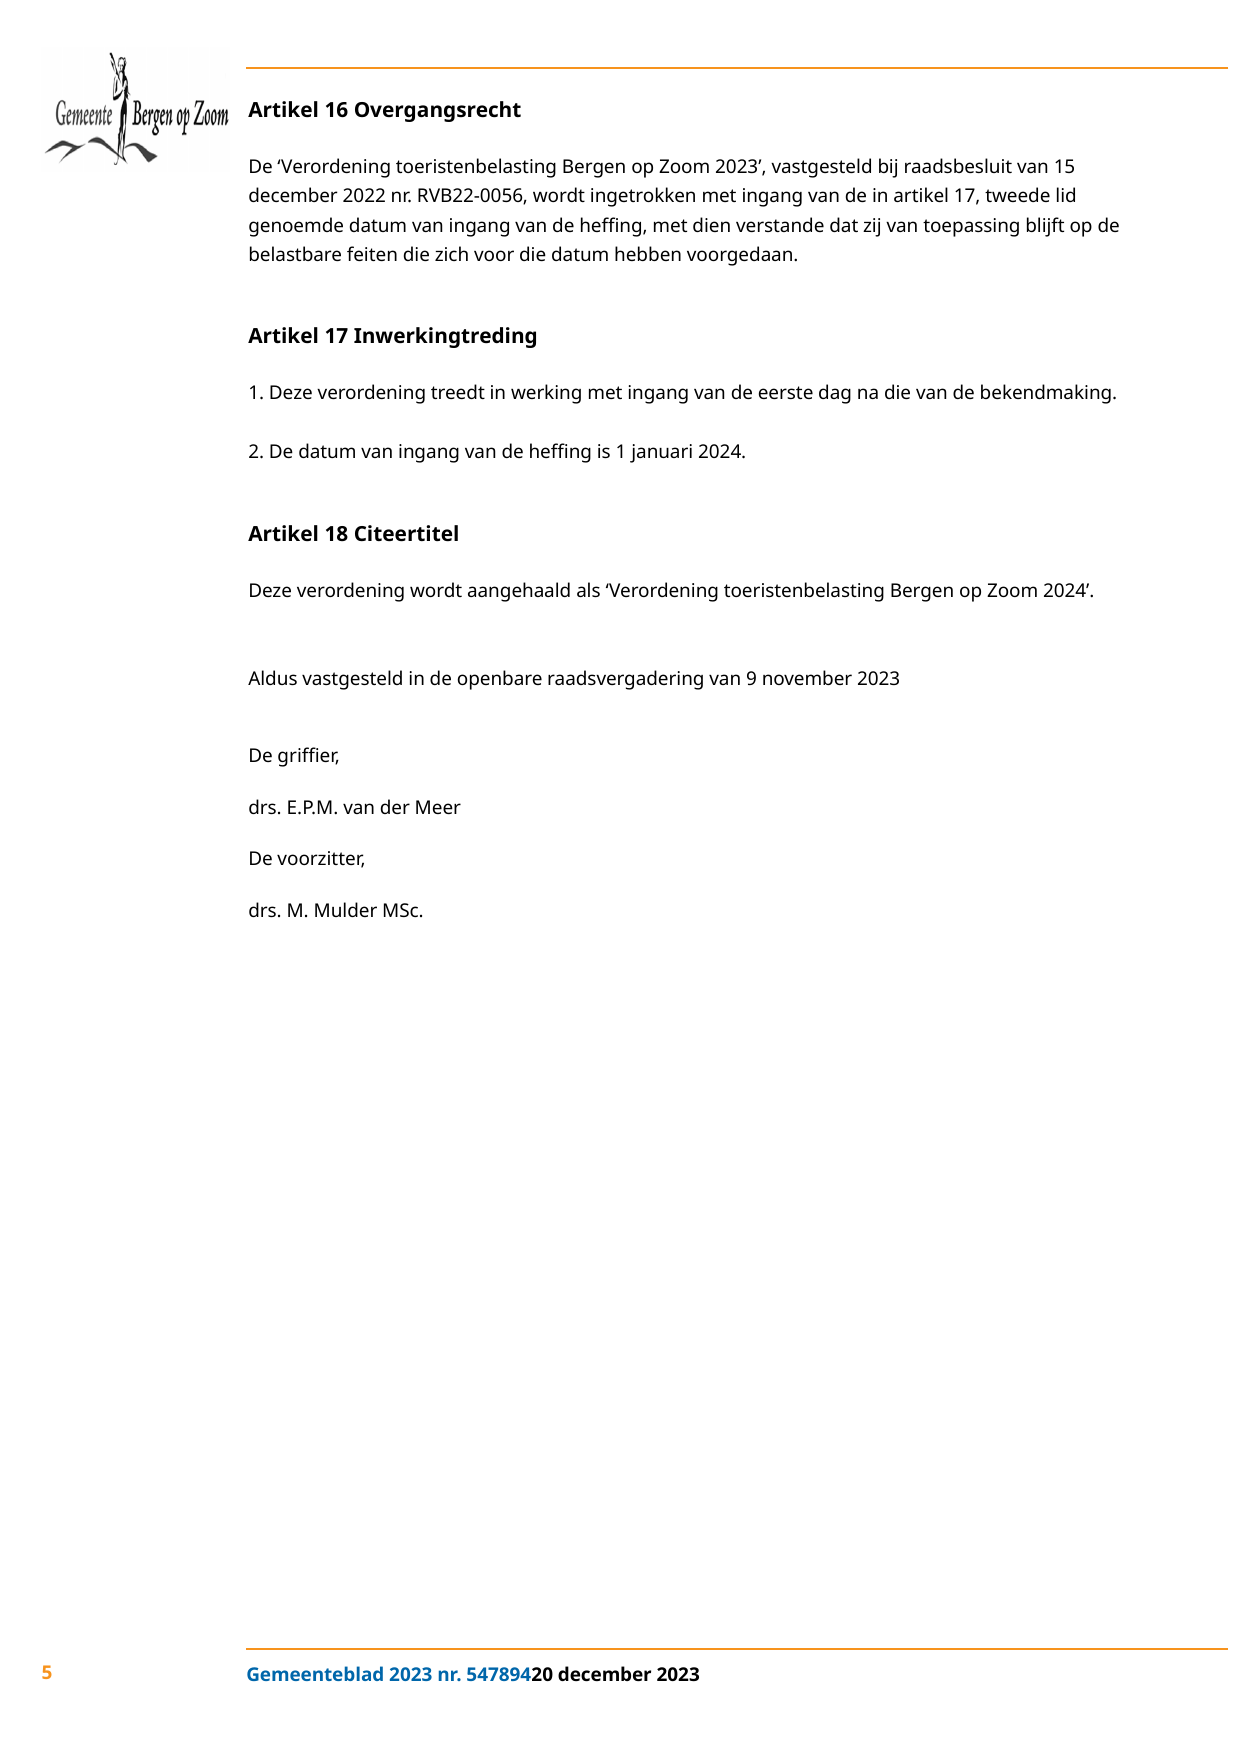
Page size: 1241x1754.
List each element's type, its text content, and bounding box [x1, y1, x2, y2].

text De griffier, [248, 743, 1152, 768]
text Deze verordening wordt aangehaald als ‘Verordening toeristenbelasting Bergen op Zoom 2024’. [248, 577, 1152, 602]
text Artikel 16 Overgangsrecht [248, 95, 1152, 123]
text De voorzitter, [248, 846, 1152, 871]
text Artikel 17 Inwerkingtreding [248, 322, 1152, 350]
text Aldus vastgesteld in de openbare raadsvergadering van 9 november 2023 [248, 666, 1152, 691]
text Artikel 18 Citeertitel [248, 519, 1152, 547]
text De ‘Verordening toeristenbelasting Bergen op Zoom 2023’, vastgesteld bij raadsbesluit van 15 december 2022 nr. RVB22-0056, wordt ingetrokken met ingang van de in artikel 17, tweede lid genoemde datum van ingang van de heffing, met dien verstande dat zij van toepassing blijft op de belastbare feiten die zich voor die datum hebben voorgedaan. [248, 153, 1152, 267]
text 1. Deze verordening treedt in werking met ingang van de eerste dag na die van de bekendmaking. [248, 379, 1152, 405]
text drs. M. Mulder MSc. [248, 897, 1152, 923]
picture [41, 47, 231, 172]
text drs. E.P.M. van der Meer [248, 794, 1152, 820]
text 2. De datum van ingang van de heffing is 1 januari 2024. [248, 439, 1152, 464]
